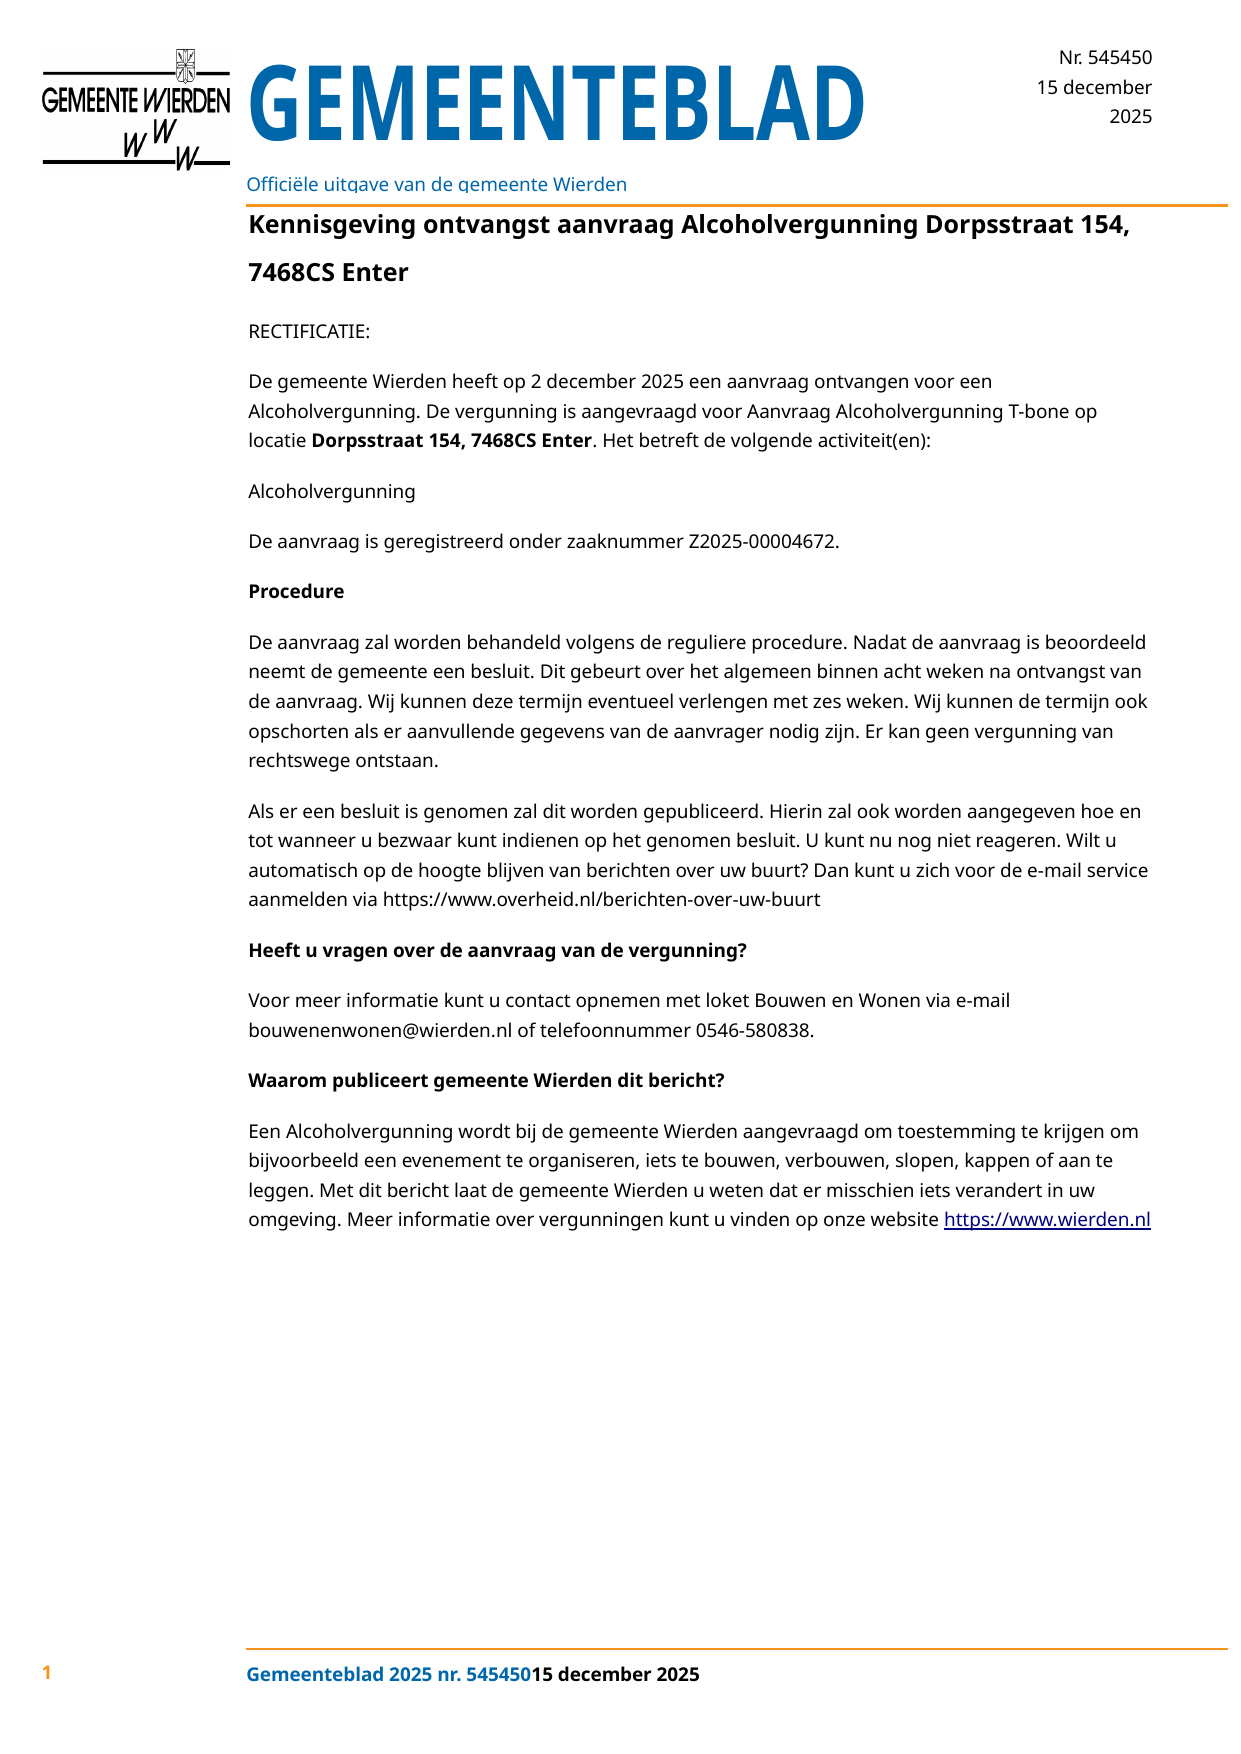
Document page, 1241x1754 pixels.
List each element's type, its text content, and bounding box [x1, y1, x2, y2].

text Alcoholvergunning [248, 478, 1152, 504]
text Heeft u vragen over de aanvraag van de vergunning? [248, 937, 1152, 963]
picture [41, 47, 231, 172]
text Als er een besluit is genomen zal dit worden gepubliceerd. Hierin zal ook worden aangegeven hoe en tot wanneer u bezwaar kunt indienen op het genomen besluit. U kunt nu nog niet reageren. Wilt u automatisch op de hoogte blijven van berichten over uw buurt? Dan kunt u zich voor de e-mail service aanmelden via https://www.overheid.nl/berichten-over-uw-buurt [248, 798, 1152, 912]
text Een Alcoholvergunning wordt bij de gemeente Wierden aangevraagd om toestemming te krijgen om bijvoorbeeld een evenement te organiseren, iets te bouwen, verbouwen, slopen, kappen of aan te leggen. Met dit bericht laat de gemeente Wierden u weten dat er misschien iets verandert in uw omgeving. Meer informatie over vergunningen kunt u vinden op onze website https://www.wierden.nl [248, 1118, 1152, 1232]
text Procedure [248, 579, 1152, 604]
text De aanvraag is geregistreerd onder zaaknummer Z2025-00004672. [248, 528, 1152, 554]
text Kennisgeving ontvangst aanvraag Alcoholvergunning Dorpsstraat 154, 7468CS Enter [248, 207, 1152, 288]
text De aanvraag zal worden behandeld volgens de reguliere procedure. Nadat de aanvraag is beoordeeld neemt de gemeente een besluit. Dit gebeurt over het algemeen binnen acht weken na ontvangst van de aanvraag. Wij kunnen deze termijn eventueel verlengen met zes weken. Wij kunnen de termijn ook opschorten als er aanvullende gegevens van de aanvrager nodig zijn. Er kan geen vergunning van rechtswege ontstaan. [248, 629, 1152, 773]
text RECTIFICATIE: [248, 318, 1152, 344]
text Voor meer informatie kunt u contact opnemen met loket Bouwen en Wonen via e-mail bouwenenwonen@wierden.nl of telefoonnummer 0546-580838. [248, 987, 1152, 1043]
text De gemeente Wierden heeft op 2 december 2025 een aanvraag ontvangen voor een Alcoholvergunning. De vergunning is aangevraagd voor Aanvraag Alcoholvergunning T-bone op locatie Dorpsstraat 154, 7468CS Enter. Het betreft de volgende activiteit(en): [248, 368, 1152, 453]
text Waarom publiceert gemeente Wierden dit bericht? [248, 1067, 1152, 1093]
